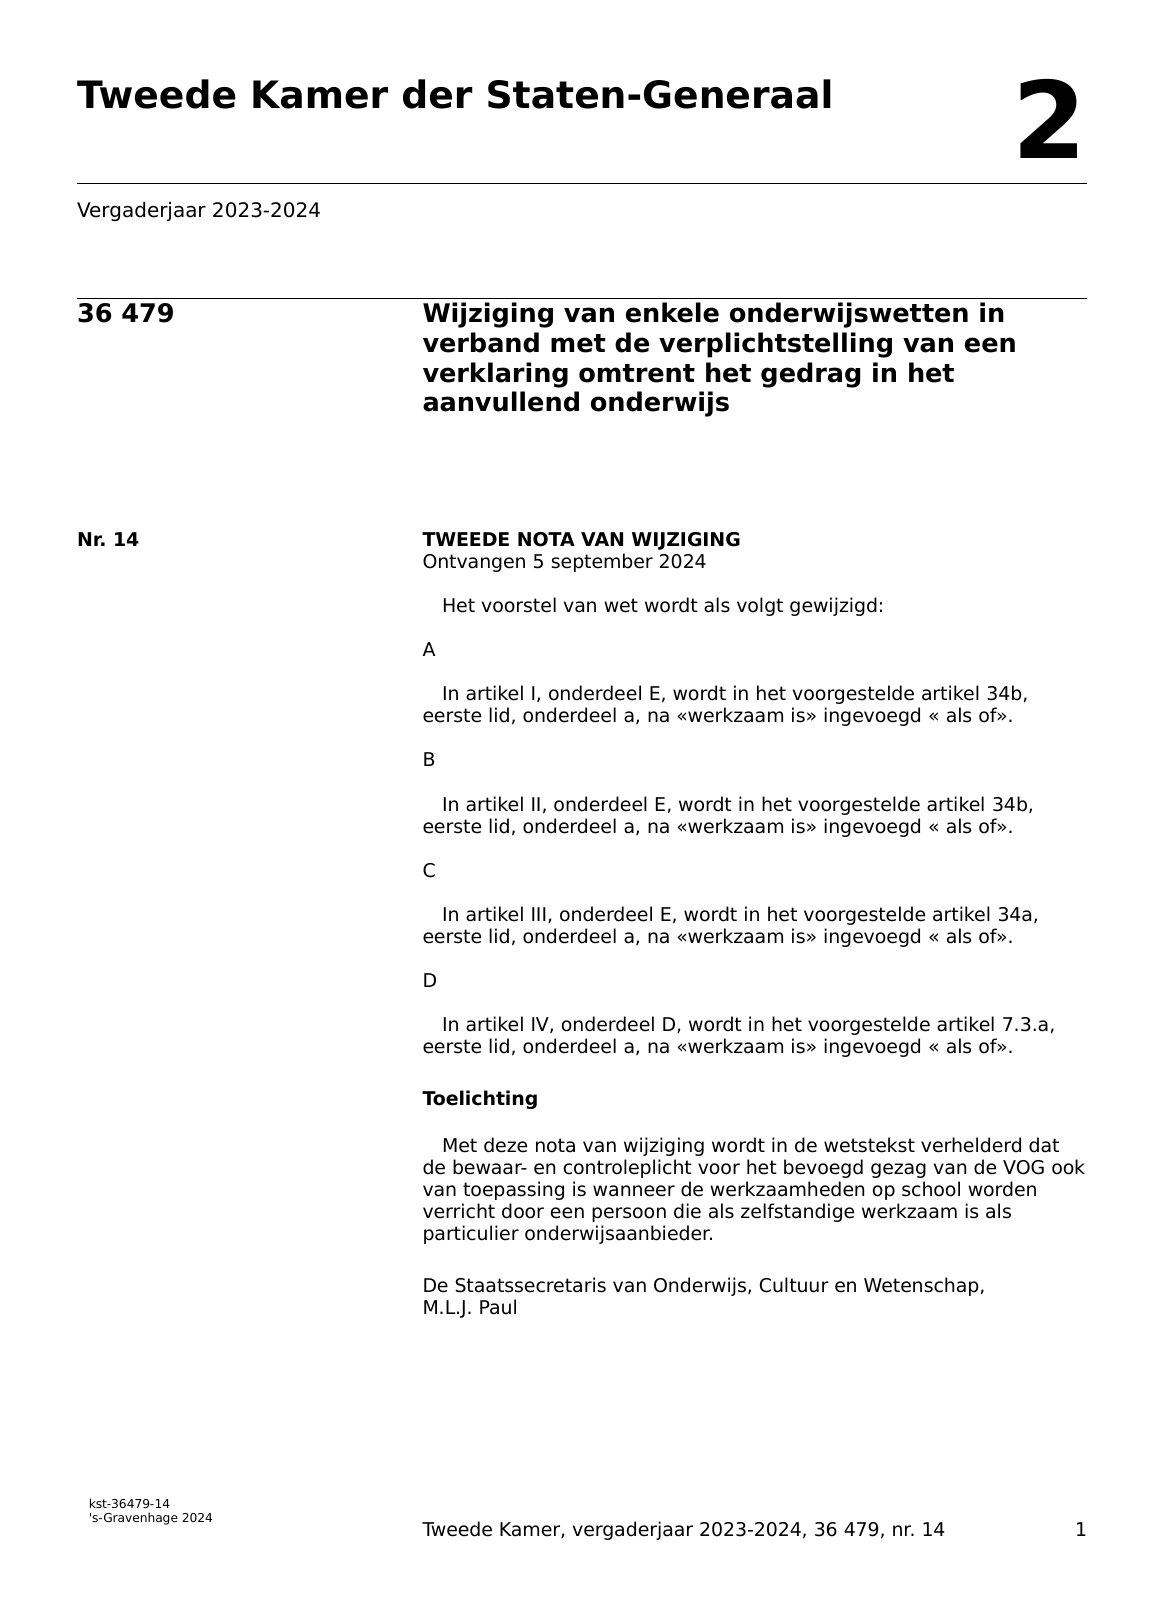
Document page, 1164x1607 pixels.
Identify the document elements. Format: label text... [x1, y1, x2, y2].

text In artikel I, onderdeel E, wordt in het voorgestelde artikel 34b, eerste lid, onderdeel a, na «werkzaam is» ingevoegd « als of». [422, 683, 1087, 727]
text 's-Gravenhage 2024 [88, 1511, 323, 1525]
subtitle Nr. 14 TWEEDE NOTA VAN WIJZIGING [77, 529, 1087, 551]
table_header Tweede Kamer der Staten-Generaal [77, 59, 886, 183]
subtitle C [422, 860, 1087, 882]
text kst-36479-14 [88, 1497, 323, 1511]
text Met deze nota van wijziging wordt in de wetstekst verhelderd dat de bewaar- en controleplicht voor het bevoegd gezag van de VOG ook van toepassing is wanneer de werkzaamheden op school worden verricht door een persoon die als zelfstandige werkzaam is als particulier onderwijsaanbieder. [422, 1135, 1087, 1245]
text In artikel IV, onderdeel D, wordt in het voorgestelde artikel 7.3.a, eerste lid, onderdeel a, na «werkzaam is» ingevoegd « als of». [422, 1014, 1087, 1058]
text In artikel II, onderdeel E, wordt in het voorgestelde artikel 34b, eerste lid, onderdeel a, na «werkzaam is» ingevoegd « als of». [422, 793, 1087, 837]
table_header 2 [886, 59, 1087, 183]
subtitle 36 479 Wijziging van enkele onderwijswetten in verband met de verplichtstelling van een verklaring omtrent het gedrag in het aanvullend onderwijs [77, 299, 1087, 418]
text De Staatssecretaris van Onderwijs, Cultuur en Wetenschap, M.L.J. Paul [422, 1275, 1087, 1319]
subtitle Toelichting [422, 1088, 1087, 1110]
text Het voorstel van wet wordt als volgt gewijzigd: [422, 595, 1087, 617]
subtitle A [422, 639, 1087, 661]
subtitle D [422, 970, 1087, 992]
text In artikel III, onderdeel E, wordt in het voorgestelde artikel 34a, eerste lid, onderdeel a, na «werkzaam is» ingevoegd « als of». [422, 904, 1087, 948]
table_cell Vergaderjaar 2023-2024 [77, 184, 1087, 298]
text Ontvangen 5 september 2024 [422, 551, 1087, 573]
subtitle B [422, 749, 1087, 771]
